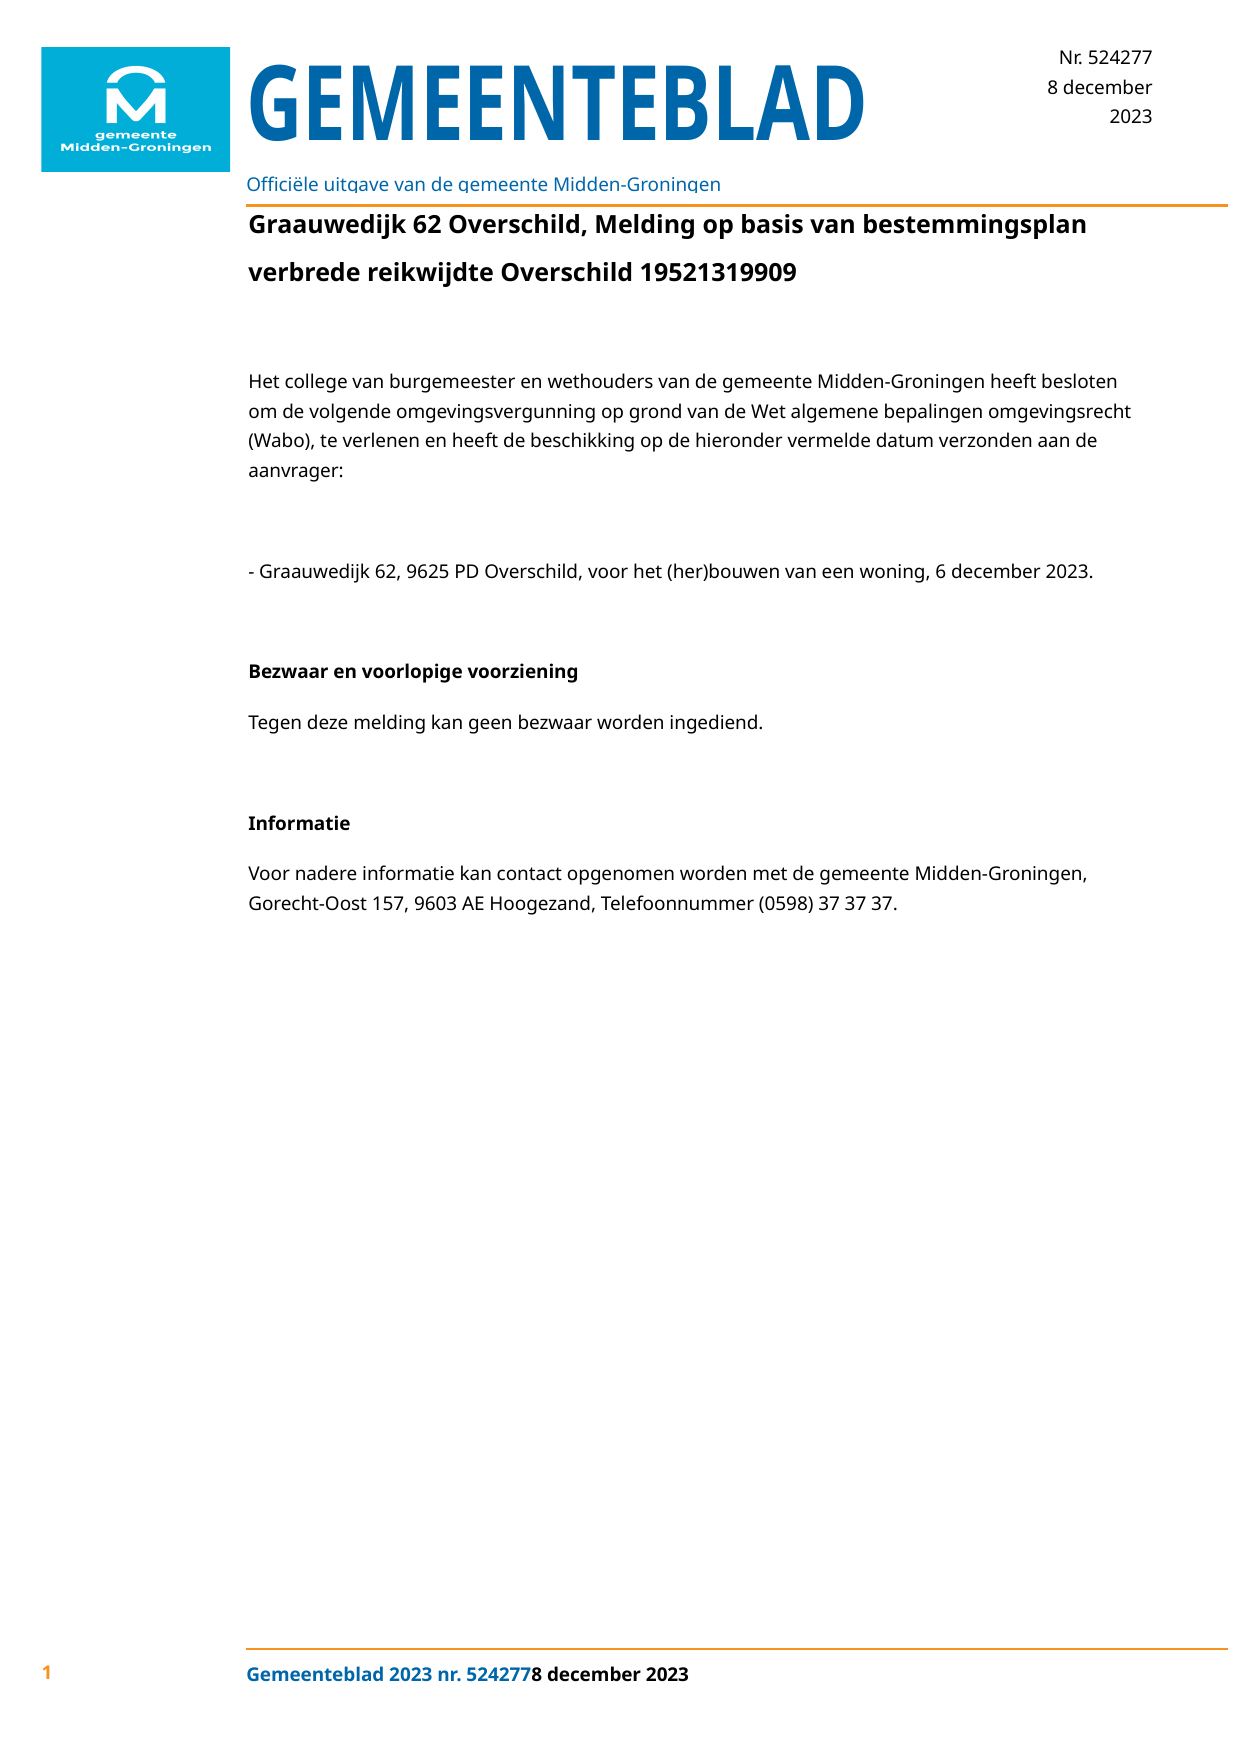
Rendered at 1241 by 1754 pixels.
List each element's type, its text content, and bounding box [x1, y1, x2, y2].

text Graauwedijk 62 Overschild, Melding op basis van bestemmingsplan verbrede reikwijdte Overschild 19521319909 [248, 207, 1152, 288]
picture [184, 146, 190, 153]
picture [107, 89, 165, 122]
picture [108, 66, 164, 82]
text Tegen deze melding kan geen bezwaar worden ingediend. [248, 709, 1152, 735]
text Het college van burgemeester en wethouders van de gemeente Midden-Groningen heeft besloten om de volgende omgevingsvergunning op grond van de Wet algemene bepalingen omgevingsrecht (Wabo), te verlenen en heeft de beschikking op de hieronder vermelde datum verzonden aan de aanvrager: [248, 368, 1152, 483]
text - Graauwedijk 62, 9625 PD Overschild, voor het (her)bouwen van een woning, 6 december 2023. [248, 558, 1152, 584]
text Bezwaar en voorlopige voorziening [248, 659, 1152, 684]
text Voor nadere informatie kan contact opgenomen worden met de gemeente Midden-Groningen, Gorecht-Oost 157, 9603 AE Hoogezand, Telefoonnummer (0598) 37 37 37. [248, 860, 1152, 916]
text Informatie [248, 810, 1152, 836]
